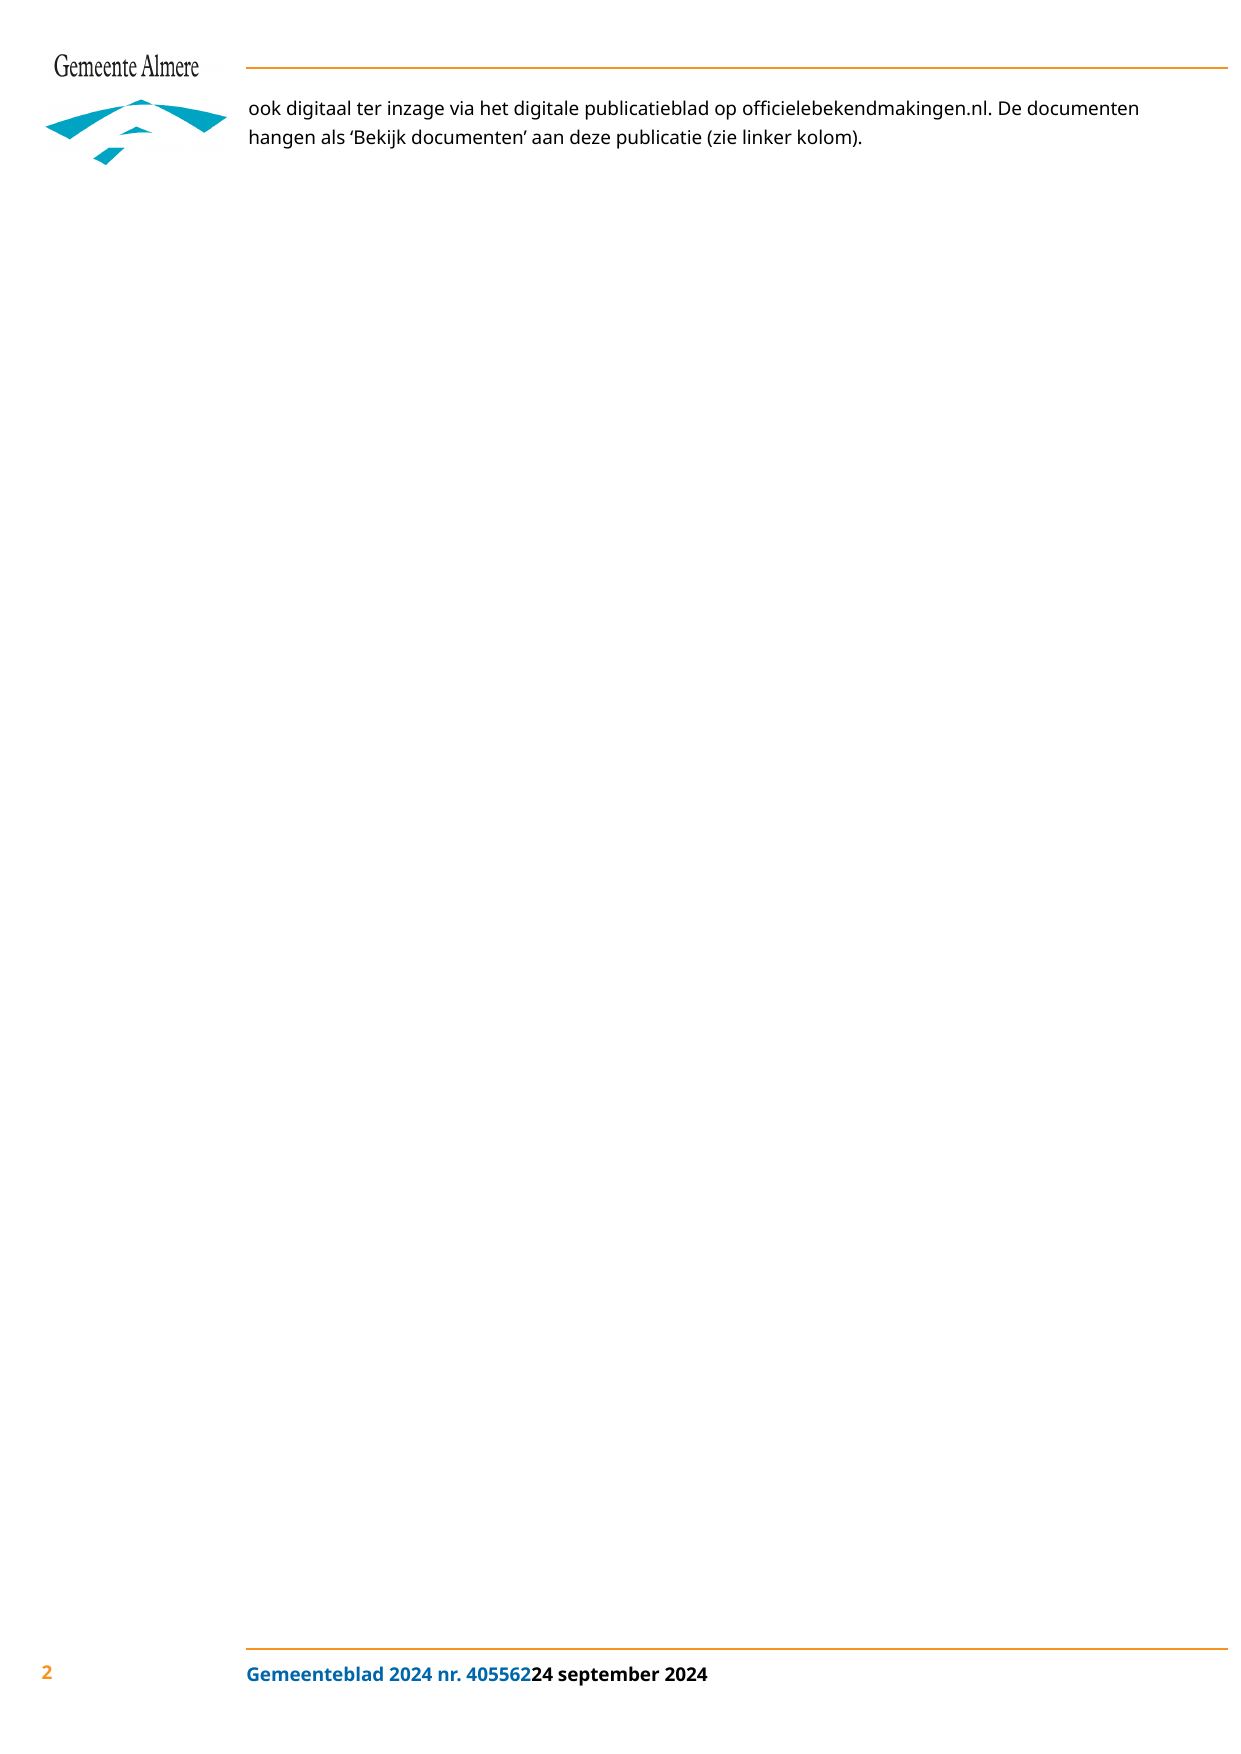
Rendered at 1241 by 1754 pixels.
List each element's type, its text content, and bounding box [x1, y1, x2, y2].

picture [41, 47, 231, 172]
text ook digitaal ter inzage via het digitale publicatieblad op officielebekendmakingen.nl. De documenten hangen als ‘Bekijk documenten’ aan deze publicatie (zie linker kolom). [248, 95, 1152, 150]
